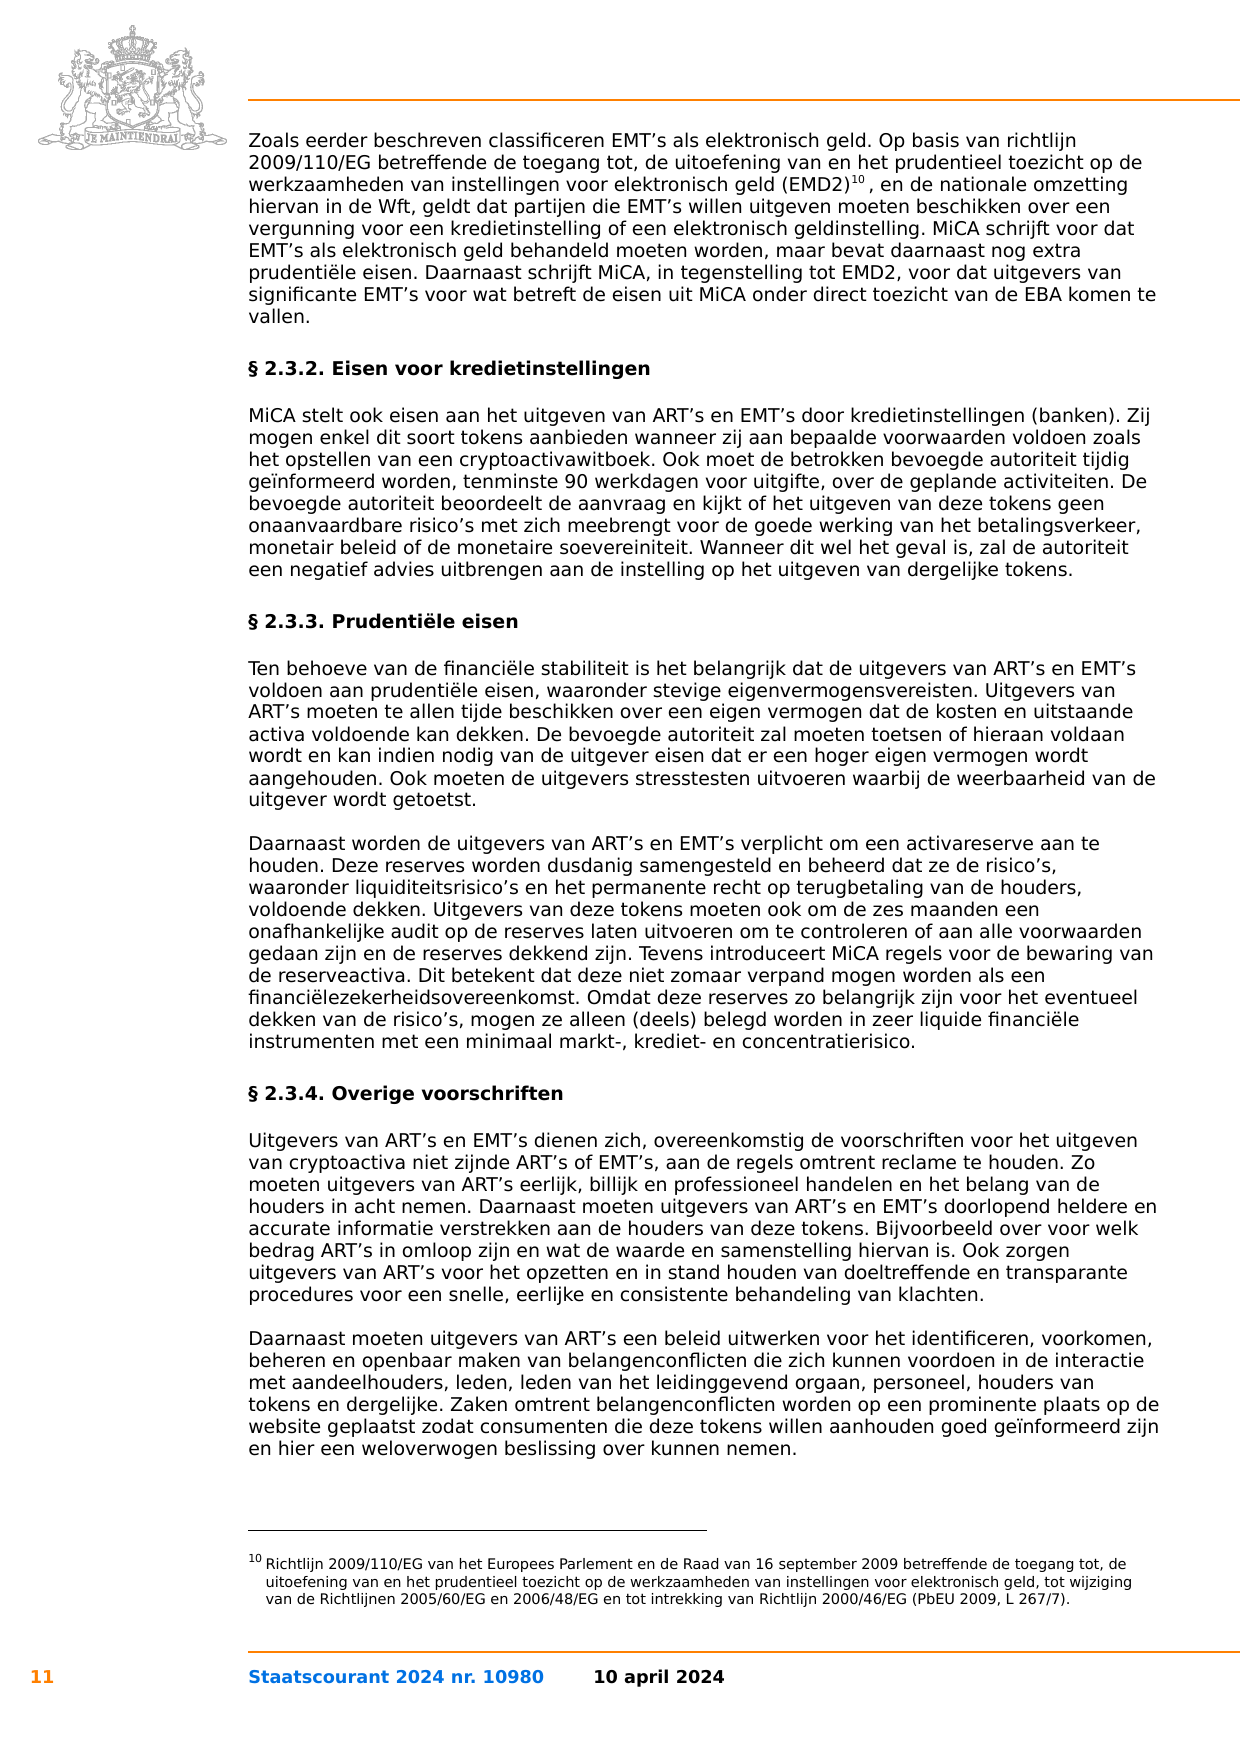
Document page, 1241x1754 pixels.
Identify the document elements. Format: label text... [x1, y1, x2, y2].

picture [38, 25, 227, 150]
text Richtlijn 2009/110/EG van het Europees Parlement en de Raad van 16 september 2009 betreffende de toegang tot, de uitoefening van en het prudentieel toezicht op de werkzaamheden van instellingen voor elektronisch geld, tot wijziging van de Richtlijnen 2005/60/EG en 2006/48/EG en tot intrekking van Richtlijn 2000/46/EG (PbEU 2009, L 267/7). [248, 1552, 1163, 1608]
text Ten behoeve van de financiële stabiliteit is het belangrijk dat de uitgevers van ART’s en EMT’s voldoen aan prudentiële eisen, waaronder stevige eigenvermogensvereisten. Uitgevers van ART’s moeten te allen tijde beschikken over een eigen vermogen dat de kosten en uitstaande activa voldoende kan dekken. De bevoegde autoriteit zal moeten toetsen of hieraan voldaan wordt en kan indien nodig van de uitgever eisen dat er een hoger eigen vermogen wordt aangehouden. Ook moeten de uitgevers stresstesten uitvoeren waarbij de weerbaarheid van de uitgever wordt getoetst. [248, 657, 1163, 811]
subtitle § 2.3.4. Overige voorschriften [248, 1083, 1163, 1105]
text Zoals eerder beschreven classificeren EMT’s als elektronisch geld. Op basis van richtlijn 2009/110/EG betreffende de toegang tot, de uitoefening van en het prudentieel toezicht op de werkzaamheden van instellingen voor elektronisch geld (EMD2), en de nationale omzetting hiervan in de Wft, geldt dat partijen die EMT’s willen uitgeven moeten beschikken over een vergunning voor een kredietinstelling of een elektronisch geldinstelling. MiCA schrijft voor dat EMT’s als elektronisch geld behandeld moeten worden, maar bevat daarnaast nog extra prudentiële eisen. Daarnaast schrijft MiCA, in tegenstelling tot EMD2, voor dat uitgevers van significante EMT’s voor wat betreft de eisen uit MiCA onder direct toezicht van de EBA komen te vallen. [248, 130, 1163, 328]
text Uitgevers van ART’s en EMT’s dienen zich, overeenkomstig de voorschriften voor het uitgeven van cryptoactiva niet zijnde ART’s of EMT’s, aan de regels omtrent reclame te houden. Zo moeten uitgevers van ART’s eerlijk, billijk en professioneel handelen en het belang van de houders in acht nemen. Daarnaast moeten uitgevers van ART’s en EMT’s doorlopend heldere en accurate informatie verstrekken aan de houders van deze tokens. Bijvoorbeeld over voor welk bedrag ART’s in omloop zijn en wat de waarde en samenstelling hiervan is. Ook zorgen uitgevers van ART’s voor het opzetten en in stand houden van doeltreffende en transparante procedures voor een snelle, eerlijke en consistente behandeling van klachten. [248, 1130, 1163, 1306]
subtitle § 2.3.3. Prudentiële eisen [248, 611, 1163, 632]
text Daarnaast worden de uitgevers van ART’s en EMT’s verplicht om een activareserve aan te houden. Deze reserves worden dusdanig samengesteld en beheerd dat ze de risico’s, waaronder liquiditeitsrisico’s en het permanente recht op terugbetaling van de houders, voldoende dekken. Uitgevers van deze tokens moeten ook om de zes maanden een onafhankelijke audit op de reserves laten uitvoeren om te controleren of aan alle voorwaarden gedaan zijn en de reserves dekkend zijn. Tevens introduceert MiCA regels voor de bewaring van de reserveactiva. Dit betekent dat deze niet zomaar verpand mogen worden als een financiëlezekerheidsovereenkomst. Omdat deze reserves zo belangrijk zijn voor het eventueel dekken van de risico’s, mogen ze alleen (deels) belegd worden in zeer liquide financiële instrumenten met een minimaal markt-, krediet- en concentratierisico. [248, 833, 1163, 1053]
text MiCA stelt ook eisen aan het uitgeven van ART’s en EMT’s door kredietinstellingen (banken). Zij mogen enkel dit soort tokens aanbieden wanneer zij aan bepaalde voorwaarden voldoen zoals het opstellen van een cryptoactivawitboek. Ook moet de betrokken bevoegde autoriteit tijdig geïnformeerd worden, tenminste 90 werkdagen voor uitgifte, over de geplande activiteiten. De bevoegde autoriteit beoordeelt de aanvraag en kijkt of het uitgeven van deze tokens geen onaanvaardbare risico’s met zich meebrengt voor de goede werking van het betalingsverkeer, monetair beleid of de monetaire soevereiniteit. Wanneer dit wel het geval is, zal de autoriteit een negatief advies uitbrengen aan de instelling op het uitgeven van dergelijke tokens. [248, 405, 1163, 581]
text Daarnaast moeten uitgevers van ART’s een beleid uitwerken voor het identificeren, voorkomen, beheren en openbaar maken van belangenconflicten die zich kunnen voordoen in de interactie met aandeelhouders, leden, leden van het leidinggevend orgaan, personeel, houders van tokens en dergelijke. Zaken omtrent belangenconflicten worden op een prominente plaats op de website geplaatst zodat consumenten die deze tokens willen aanhouden goed geïnformeerd zijn en hier een weloverwogen beslissing over kunnen nemen. [248, 1328, 1163, 1459]
subtitle § 2.3.2. Eisen voor kredietinstellingen [248, 358, 1163, 380]
